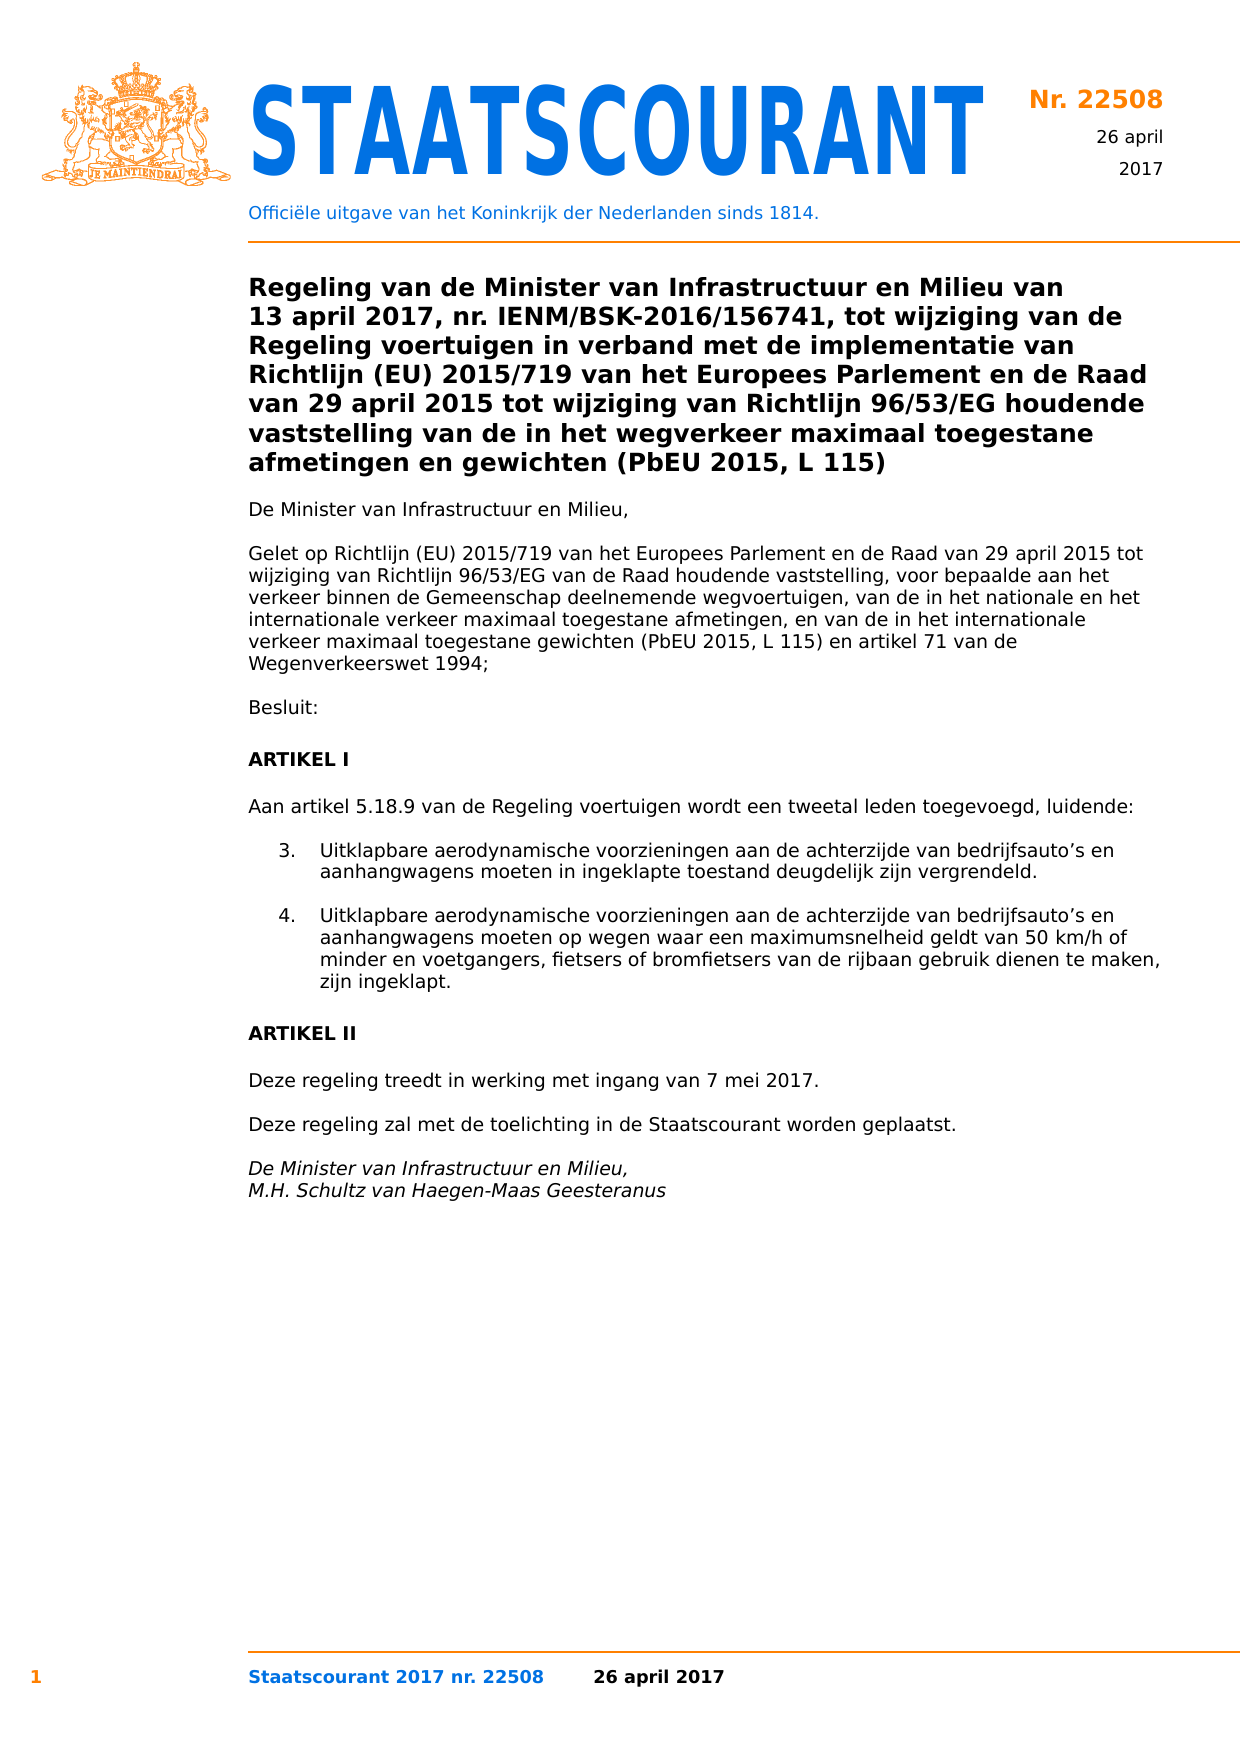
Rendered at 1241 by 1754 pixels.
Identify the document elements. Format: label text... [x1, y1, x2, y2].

text 4. Uitklapbare aerodynamische voorzieningen aan de achterzijde van bedrijfsauto’s en aanhangwagens moeten op wegen waar een maximumsnelheid geldt van 50 km/h of minder en voetgangers, fietsers of bromfietsers van de rijbaan gebruik dienen te maken, zijn ingeklapt. [278, 905, 1163, 993]
table_cell Officiële uitgave van het Koninkrijk der Nederlanden sinds 1814. [248, 203, 1240, 241]
text 3. Uitklapbare aerodynamische voorzieningen aan de achterzijde van bedrijfsauto’s en aanhangwagens moeten in ingeklapte toestand deugdelijk zijn vergrendeld. [278, 839, 1163, 883]
text Besluit: [248, 697, 1163, 719]
text De Minister van Infrastructuur en Milieu, M.H. Schultz van Haegen-Maas Geesteranus [248, 1158, 1163, 1202]
text Gelet op Richtlijn (EU) 2015/719 van het Europees Parlement en de Raad van 29 april 2015 tot wijziging van Richtlijn 96/53/EG van de Raad houdende vaststelling, voor bepaalde aan het verkeer binnen de Gemeenschap deelnemende wegvoertuigen, van de in het nationale en het internationale verkeer maximaal toegestane afmetingen, en van de in het internationale verkeer maximaal toegestane gewichten (PbEU 2015, L 115) en artikel 71 van de Wegenverkeerswet 1994; [248, 543, 1163, 675]
table_cell 26 april [998, 121, 1240, 153]
table_cell 2017 [998, 153, 1240, 203]
subtitle ARTIKEL II [248, 1023, 1163, 1045]
table_header [25, 62, 248, 241]
text Deze regeling treedt in werking met ingang van 7 mei 2017. [248, 1070, 1163, 1092]
subtitle ARTIKEL I [248, 749, 1163, 771]
subtitle Regeling van de Minister van Infrastructuur en Milieu van 13 april 2017, nr. IENM/BSK-2016/156741, tot wijziging van de Regeling voertuigen in verband met de implementatie van Richtlijn (EU) 2015/719 van het Europees Parlement en de Raad van 29 april 2015 tot wijziging van Richtlijn 96/53/EG houdende vaststelling van de in het wegverkeer maximaal toegestane afmetingen en gewichten (PbEU 2015, L 115) [248, 273, 1163, 477]
table_header STAATSCOURANT [248, 62, 998, 203]
text Deze regeling zal met de toelichting in de Staatscourant worden geplaatst. [248, 1114, 1163, 1136]
picture [41, 62, 231, 186]
text Aan artikel 5.18.9 van de Regeling voertuigen wordt een tweetal leden toegevoegd, luidende: [248, 796, 1163, 818]
text De Minister van Infrastructuur en Milieu, [248, 499, 1163, 521]
table_header Nr. 22508 [998, 62, 1240, 121]
